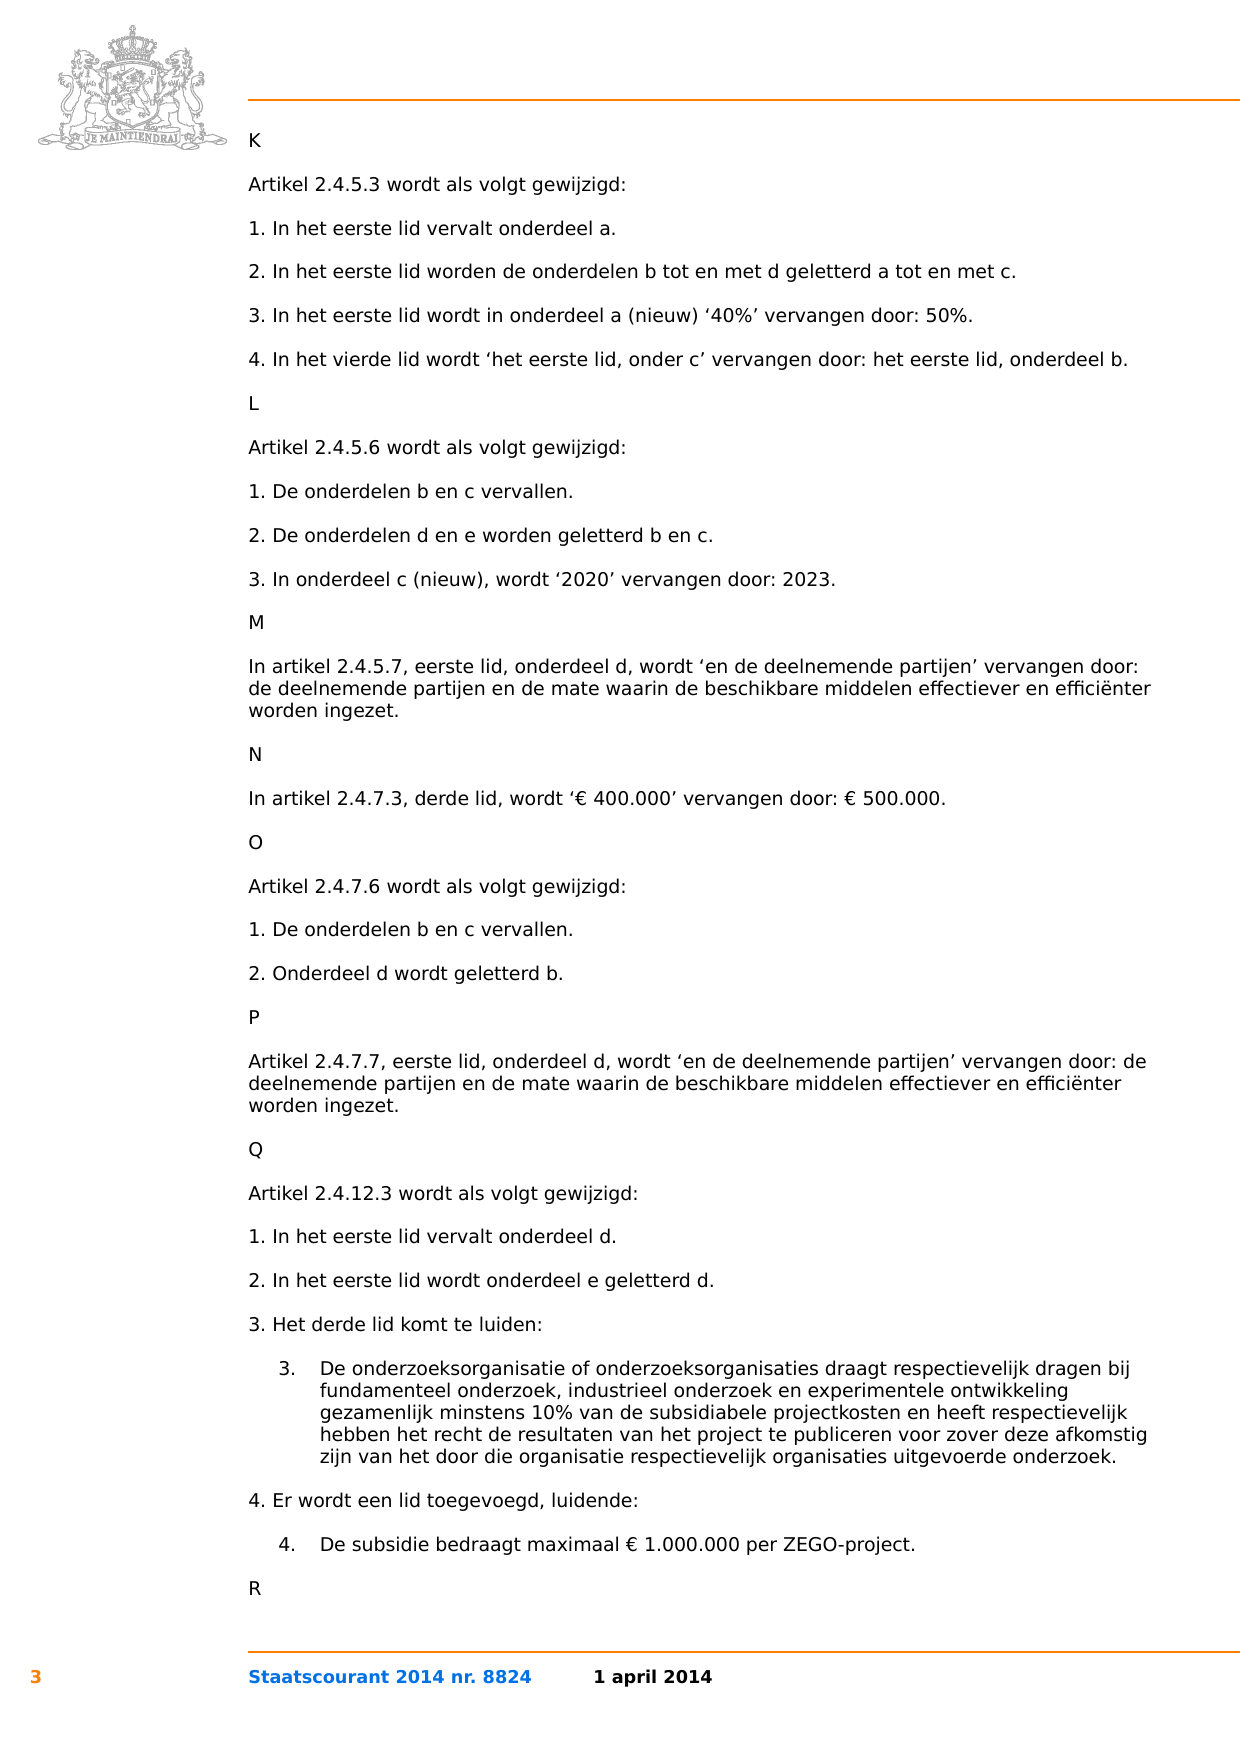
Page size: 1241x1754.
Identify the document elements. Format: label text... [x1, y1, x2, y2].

text 3. In het eerste lid wordt in onderdeel a (nieuw) ‘40%’ vervangen door: 50%. [248, 305, 1163, 327]
text 4. In het vierde lid wordt ‘het eerste lid, onder c’ vervangen door: het eerste lid, onderdeel b. [248, 349, 1163, 371]
text 3. Het derde lid komt te luiden: [248, 1314, 1163, 1336]
text Q [248, 1139, 1163, 1161]
text M [248, 612, 1163, 634]
text L [248, 393, 1163, 415]
text 2. De onderdelen d en e worden geletterd b en c. [248, 524, 1163, 547]
text 2. Onderdeel d wordt geletterd b. [248, 963, 1163, 985]
text 1. In het eerste lid vervalt onderdeel a. [248, 218, 1163, 239]
text Artikel 2.4.12.3 wordt als volgt gewijzigd: [248, 1183, 1163, 1204]
text In artikel 2.4.5.7, eerste lid, onderdeel d, wordt ‘en de deelnemende partijen’ vervangen door: de deelnemende partijen en de mate waarin de beschikbare middelen effectiever en efficiënter worden ingezet. [248, 656, 1163, 722]
text 2. In het eerste lid worden de onderdelen b tot en met d geletterd a tot en met c. [248, 261, 1163, 283]
text P [248, 1007, 1163, 1029]
text K [248, 130, 1163, 152]
text O [248, 832, 1163, 854]
text Artikel 2.4.5.6 wordt als volgt gewijzigd: [248, 437, 1163, 459]
text In artikel 2.4.7.3, derde lid, wordt ‘€ 400.000’ vervangen door: € 500.000. [248, 788, 1163, 810]
text 1. In het eerste lid vervalt onderdeel d. [248, 1226, 1163, 1248]
text R [248, 1577, 1163, 1599]
text 3. De onderzoeksorganisatie of onderzoeksorganisaties draagt respectievelijk dragen bij fundamenteel onderzoek, industrieel onderzoek en experimentele ontwikkeling gezamenlijk minstens 10% van de subsidiabele projectkosten en heeft respectievelijk hebben het recht de resultaten van het project te publiceren voor zover deze afkomstig zijn van het door die organisatie respectievelijk organisaties uitgevoerde onderzoek. [278, 1358, 1163, 1468]
text 4. De subsidie bedraagt maximaal € 1.000.000 per ZEGO-project. [278, 1534, 1163, 1556]
text Artikel 2.4.7.6 wordt als volgt gewijzigd: [248, 876, 1163, 897]
text Artikel 2.4.5.3 wordt als volgt gewijzigd: [248, 174, 1163, 196]
picture [38, 25, 227, 150]
text 2. In het eerste lid wordt onderdeel e geletterd d. [248, 1270, 1163, 1292]
text 3. In onderdeel c (nieuw), wordt ‘2020’ vervangen door: 2023. [248, 568, 1163, 590]
text 1. De onderdelen b en c vervallen. [248, 919, 1163, 941]
text 1. De onderdelen b en c vervallen. [248, 481, 1163, 503]
text Artikel 2.4.7.7, eerste lid, onderdeel d, wordt ‘en de deelnemende partijen’ vervangen door: de deelnemende partijen en de mate waarin de beschikbare middelen effectiever en efficiënter worden ingezet. [248, 1051, 1163, 1117]
text N [248, 744, 1163, 766]
text 4. Er wordt een lid toegevoegd, luidende: [248, 1490, 1163, 1512]
